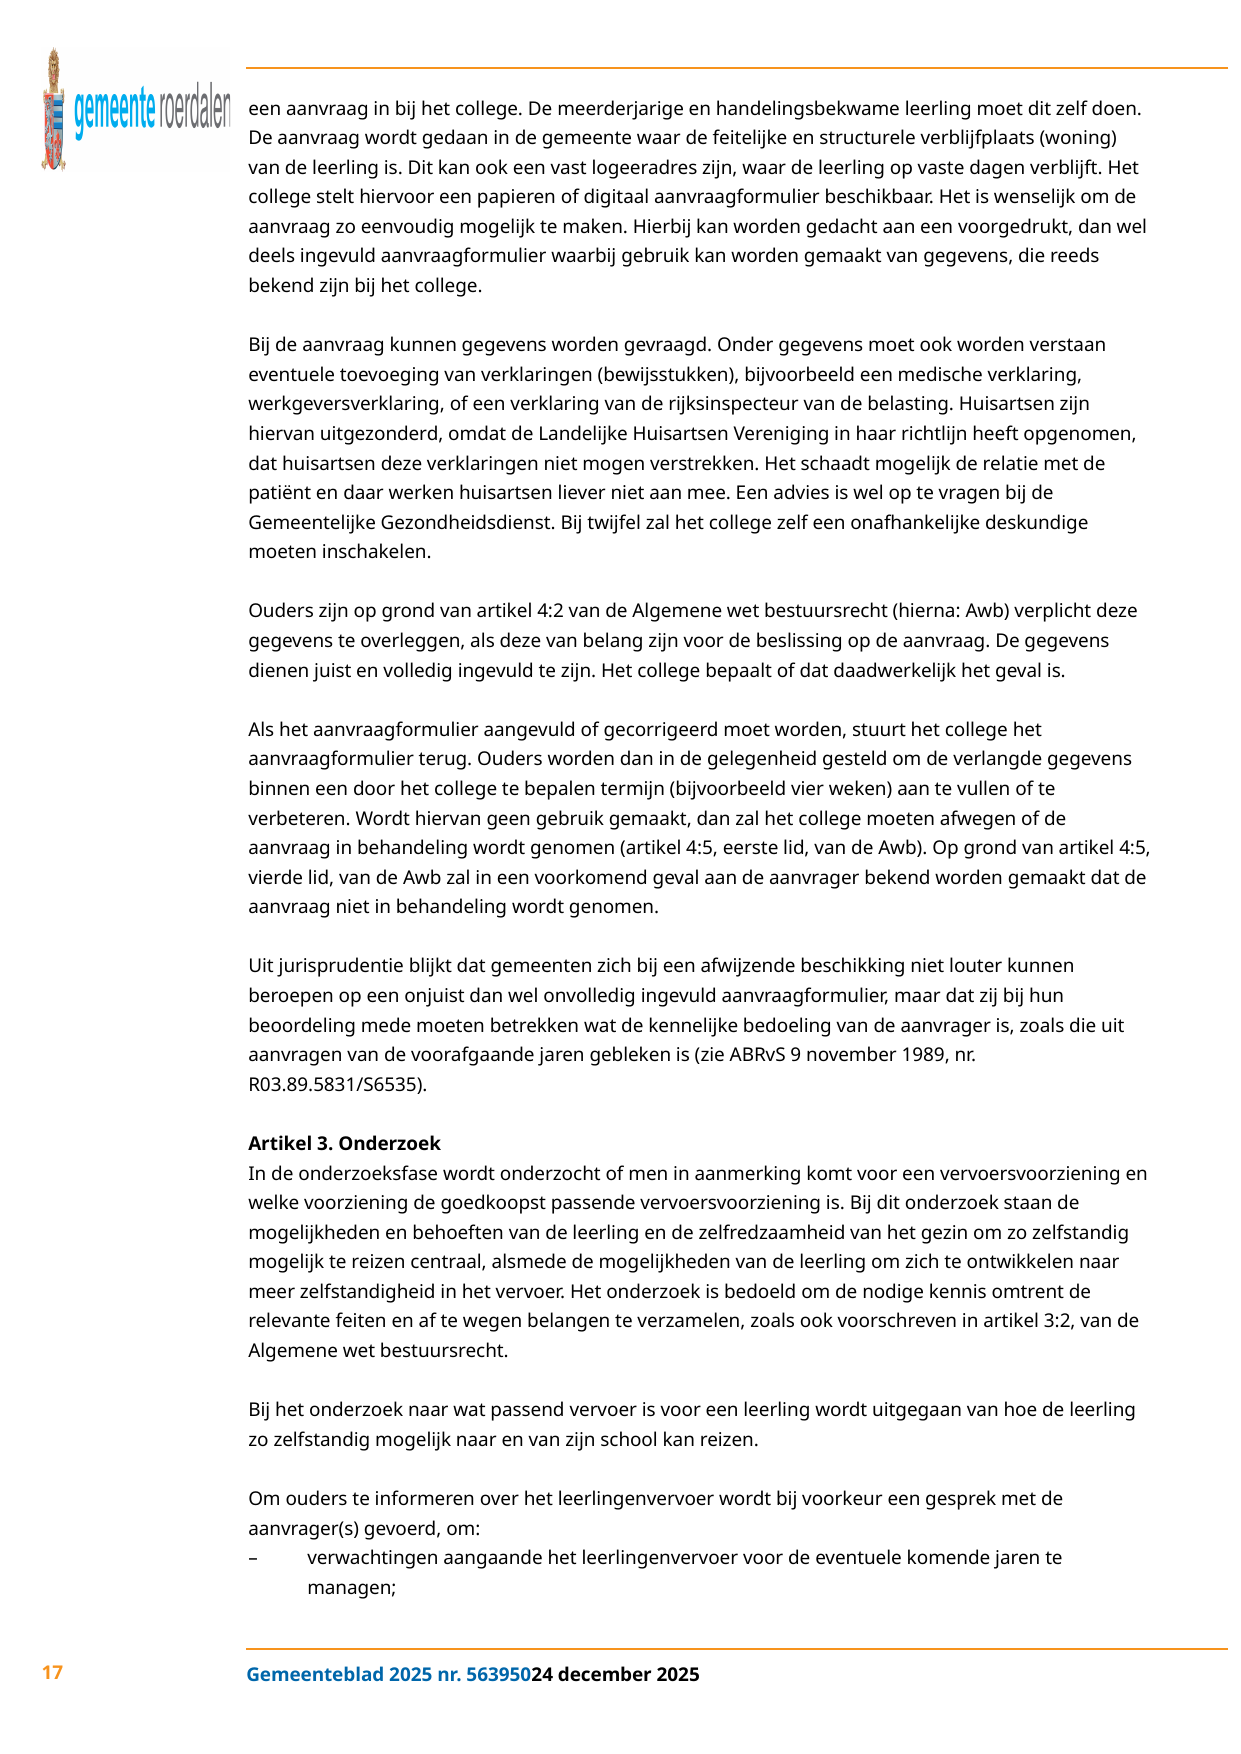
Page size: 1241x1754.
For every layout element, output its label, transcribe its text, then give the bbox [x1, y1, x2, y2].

picture [41, 47, 231, 172]
text Uit jurisprudentie blijkt dat gemeenten zich bij een afwijzende beschikking niet louter kunnen beroepen op een onjuist dan wel onvolledig ingevuld aanvraagformulier, maar dat zij bij hun beoordeling mede moeten betrekken wat de kennelijke bedoeling van de aanvrager is, zoals die uit aanvragen van de voorafgaande jaren gebleken is (zie ABRvS 9 november 1989, nr. R03.89.5831/S6535). [248, 953, 1152, 1097]
text Bij de aanvraag kunnen gegevens worden gevraagd. Onder gegevens moet ook worden verstaan eventuele toevoeging van verklaringen (bewijsstukken), bijvoorbeeld een medische verklaring, werkgeversverklaring, of een verklaring van de rijksinspecteur van de belasting. Huisartsen zijn hiervan uitgezonderd, omdat de Landelijke Huisartsen Vereniging in haar richtlijn heeft opgenomen, dat huisartsen deze verklaringen niet mogen verstrekken. Het schaadt mogelijk de relatie met de patiënt en daar werken huisartsen liever niet aan mee. Een advies is wel op te vragen bij de Gemeentelijke Gezondheidsdienst. Bij twijfel zal het college zelf een onafhankelijke deskundige moeten inschakelen. [248, 331, 1152, 564]
text Artikel 3. Onderzoek [248, 1130, 1152, 1156]
text Bij het onderzoek naar wat passend vervoer is voor een leerling wordt uitgegaan van hoe de leerling zo zelfstandig mogelijk naar en van zijn school kan reizen. [248, 1396, 1152, 1452]
text In de onderzoeksfase wordt onderzocht of men in aanmerking komt voor een vervoersvoorziening en welke voorziening de goedkoopst passende vervoersvoorziening is. Bij dit onderzoek staan de mogelijkheden en behoeften van de leerling en de zelfredzaamheid van het gezin om zo zelfstandig mogelijk te reizen centraal, alsmede de mogelijkheden van de leerling om zich te ontwikkelen naar meer zelfstandigheid in het vervoer. Het onderzoek is bedoeld om de nodige kennis omtrent de relevante feiten en af te wegen belangen te verzamelen, zoals ook voorschreven in artikel 3:2, van de Algemene wet bestuursrecht. [248, 1160, 1152, 1363]
text Ouders zijn op grond van artikel 4:2 van de Algemene wet bestuursrecht (hierna: Awb) verplicht deze gegevens te overleggen, als deze van belang zijn voor de beslissing op de aanvraag. De gegevens dienen juist en volledig ingevuld te zijn. Het college bepaalt of dat daadwerkelijk het geval is. [248, 598, 1152, 683]
text Om ouders te informeren over het leerlingenvervoer wordt bij voorkeur een gesprek met de aanvrager(s) gevoerd, om: [248, 1485, 1152, 1541]
text Als het aanvraagformulier aangevuld of gecorrigeerd moet worden, stuurt het college het aanvraagformulier terug. Ouders worden dan in de gelegenheid gesteld om de verlangde gegevens binnen een door het college te bepalen termijn (bijvoorbeeld vier weken) aan te vullen of te verbeteren. Wordt hiervan geen gebruik gemaakt, dan zal het college moeten afwegen of de aanvraag in behandeling wordt genomen (artikel 4:5, eerste lid, van de Awb). Op grond van artikel 4:5, vierde lid, van de Awb zal in een voorkomend geval aan de aanvrager bekend worden gemaakt dat de aanvraag niet in behandeling wordt genomen. [248, 716, 1152, 919]
list verwachtingen aangaande het leerlingenvervoer voor de eventuele komende jaren te managen; [248, 1544, 1152, 1600]
text een aanvraag in bij het college. De meerderjarige en handelingsbekwame leerling moet dit zelf doen. De aanvraag wordt gedaan in de gemeente waar de feitelijke en structurele verblijfplaats (woning) van de leerling is. Dit kan ook een vast logeeradres zijn, waar de leerling op vaste dagen verblijft. Het college stelt hiervoor een papieren of digitaal aanvraagformulier beschikbaar. Het is wenselijk om de aanvraag zo eenvoudig mogelijk te maken. Hierbij kan worden gedacht aan een voorgedrukt, dan wel deels ingevuld aanvraagformulier waarbij gebruik kan worden gemaakt van gegevens, die reeds bekend zijn bij het college. [248, 95, 1152, 298]
